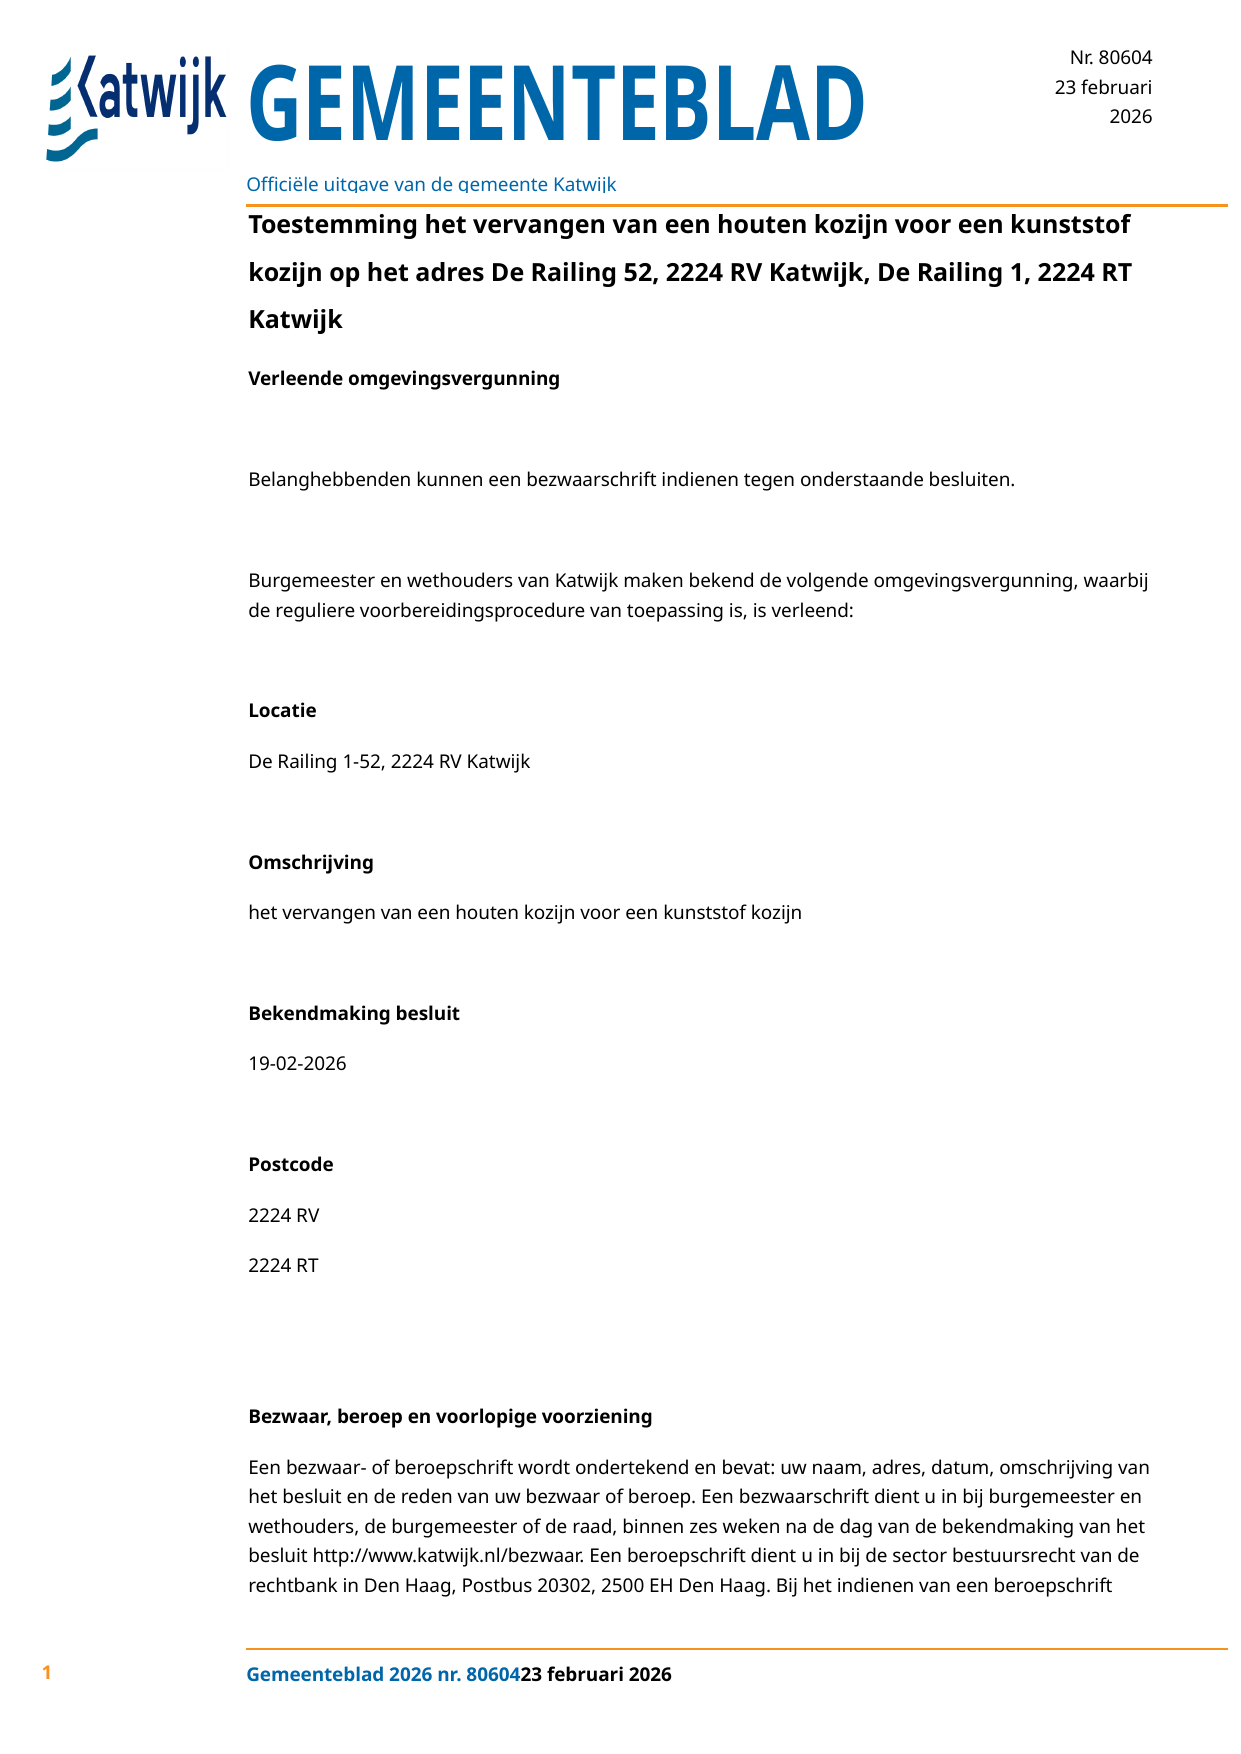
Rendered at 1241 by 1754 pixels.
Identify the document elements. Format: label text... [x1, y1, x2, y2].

text 19-02-2026 [248, 1051, 1152, 1076]
picture [41, 47, 231, 172]
text 2224 RT [248, 1252, 1152, 1278]
text Een bezwaar- of beroepschrift wordt ondertekend en bevat: uw naam, adres, datum, omschrijving van het besluit en de reden van uw bezwaar of beroep. Een bezwaarschrift dient u in bij burgemeester en wethouders, de burgemeester of de raad, binnen zes weken na de dag van de bekendmaking van het besluit http://www.katwijk.nl/bezwaar. Een beroepschrift dient u in bij de sector bestuursrecht van de rechtbank in Den Haag, Postbus 20302, 2500 EH Den Haag. Bij het indienen van een beroepschrift [248, 1454, 1152, 1598]
text Bezwaar, beroep en voorlopige voorziening [248, 1403, 1152, 1429]
text Locatie [248, 698, 1152, 723]
text Verleende omgevingsvergunning [248, 366, 1152, 391]
text Burgemeester en wethouders van Katwijk maken bekend de volgende omgevingsvergunning, waarbij de reguliere voorbereidingsprocedure van toepassing is, is verleend: [248, 567, 1152, 622]
text het vervangen van een houten kozijn voor een kunststof kozijn [248, 899, 1152, 925]
text Belanghebbenden kunnen een bezwaarschrift indienen tegen onderstaande besluiten. [248, 466, 1152, 492]
text Omschrijving [248, 849, 1152, 874]
text Bekendmaking besluit [248, 1000, 1152, 1026]
text Toestemming het vervangen van een houten kozijn voor een kunststof kozijn op het adres De Railing 52, 2224 RV Katwijk, De Railing 1, 2224 RT Katwijk [248, 207, 1152, 336]
text 2224 RV [248, 1202, 1152, 1227]
text Postcode [248, 1151, 1152, 1177]
text De Railing 1-52, 2224 RV Katwijk [248, 748, 1152, 774]
